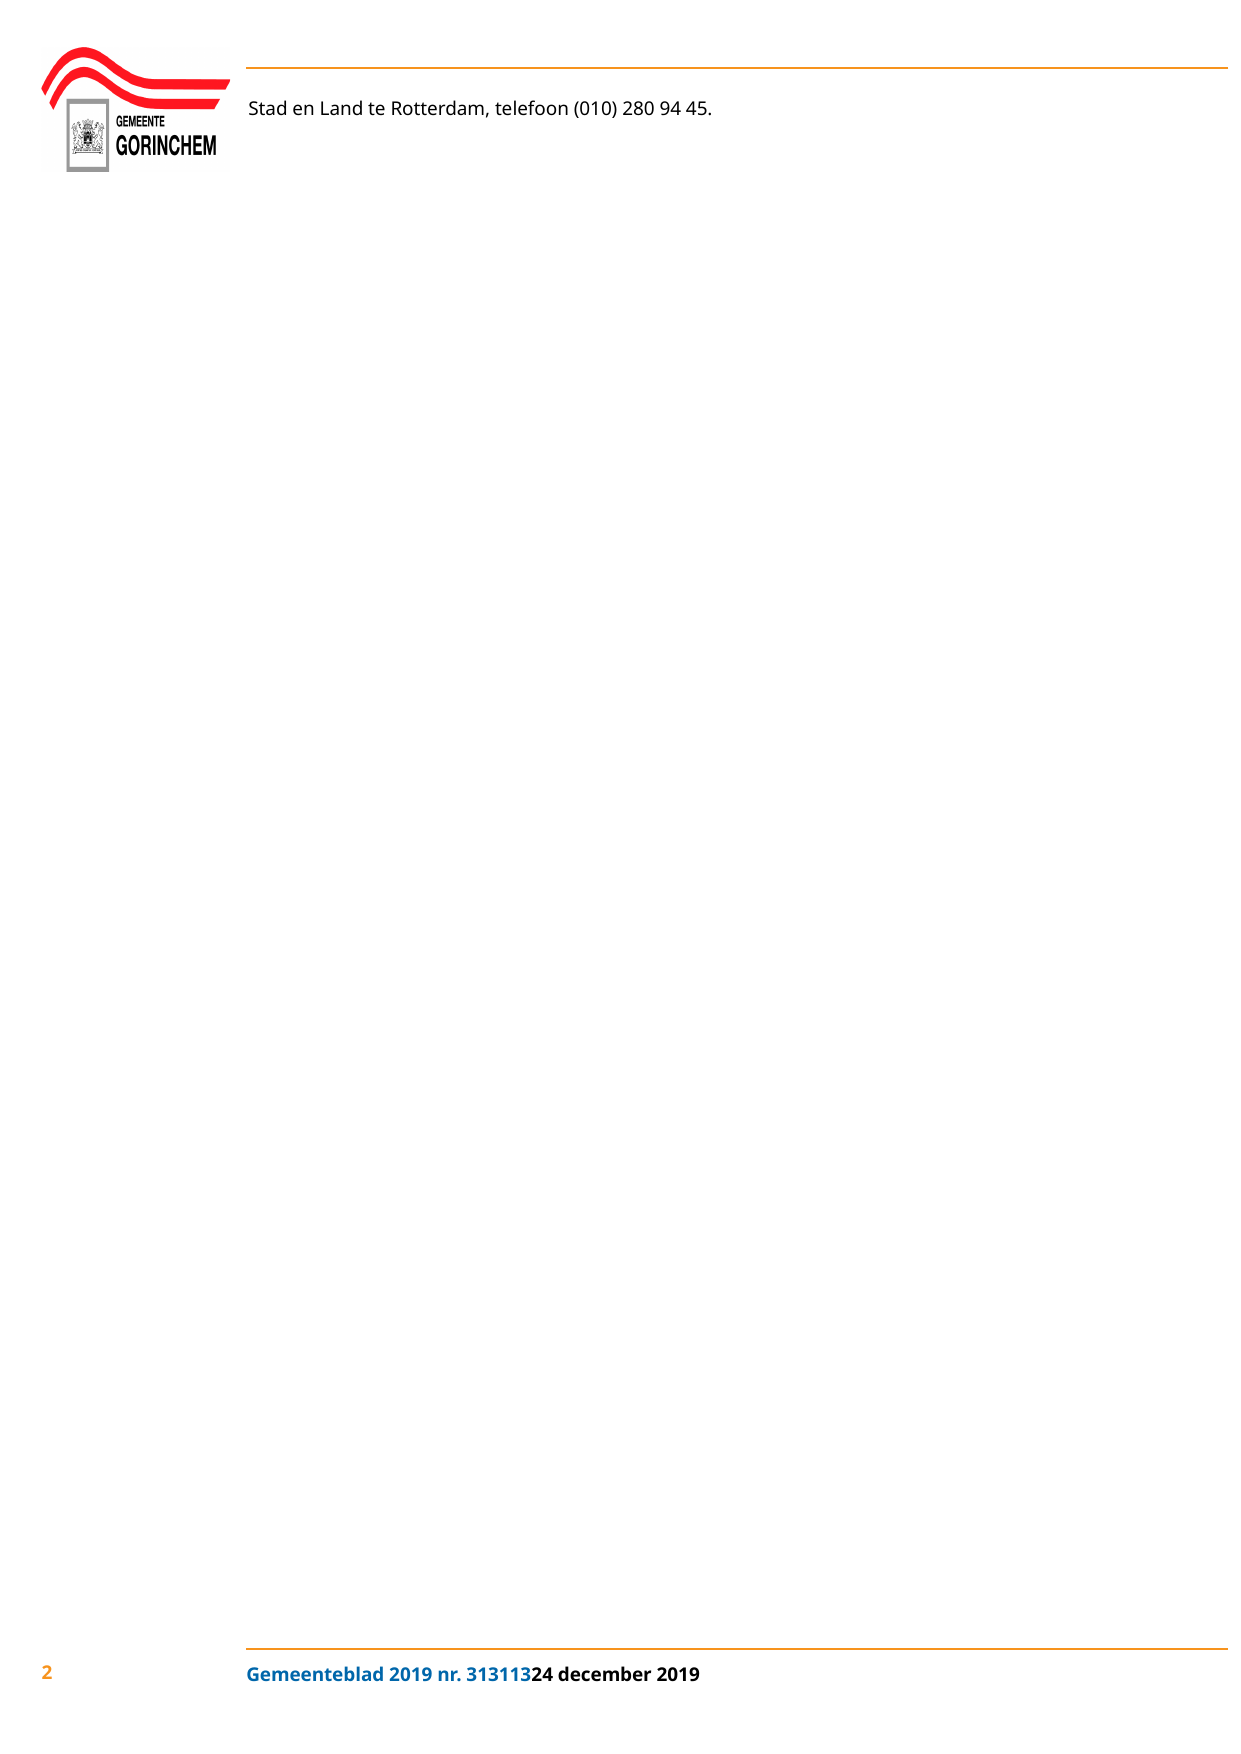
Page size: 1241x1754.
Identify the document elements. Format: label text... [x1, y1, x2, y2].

picture [41, 47, 231, 172]
text Stad en Land te Rotterdam, telefoon (010) 280 94 45. [248, 95, 1152, 121]
